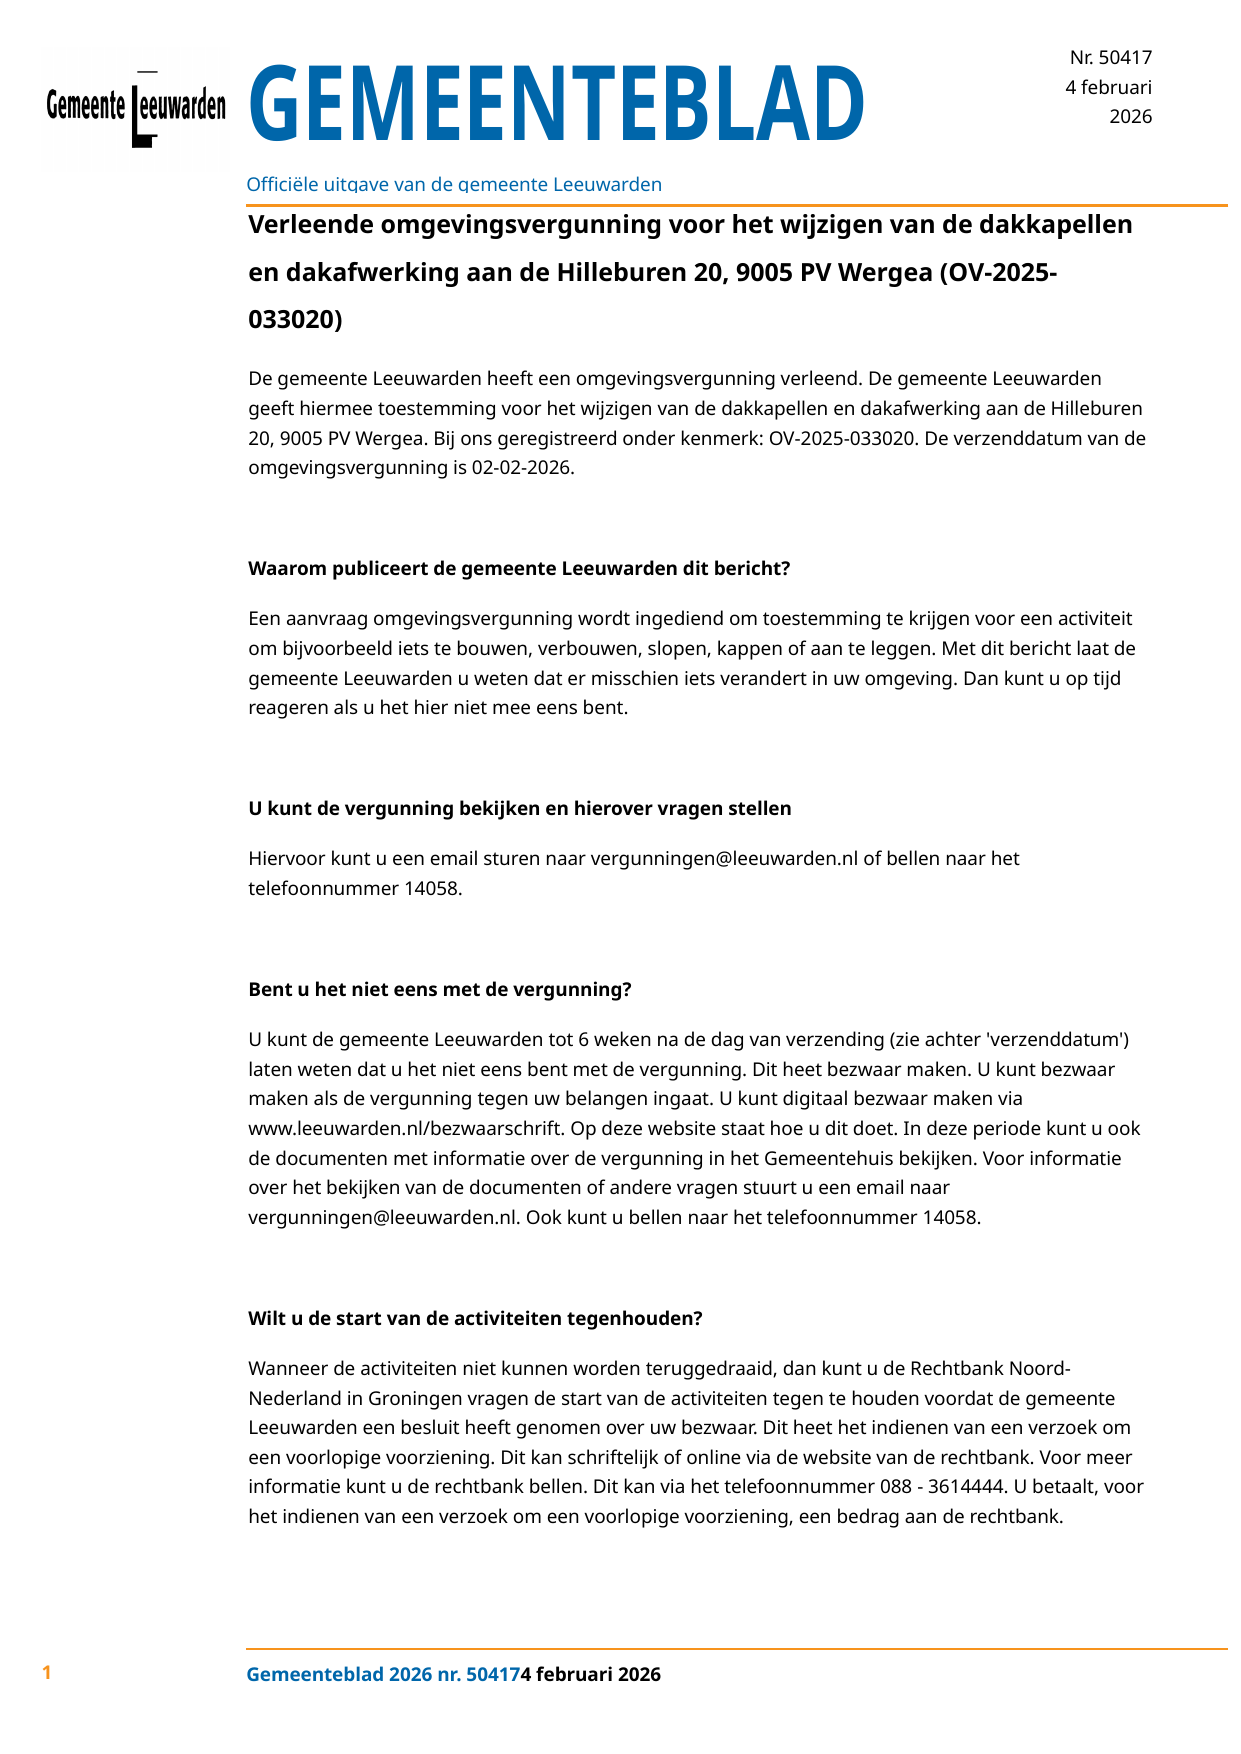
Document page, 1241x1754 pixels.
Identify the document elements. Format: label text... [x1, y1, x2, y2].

text Wilt u de start van de activiteiten tegenhouden? [248, 1305, 1152, 1330]
text U kunt de vergunning bekijken en hierover vragen stellen [248, 795, 1152, 821]
text Verleende omgevingsvergunning voor het wijzigen van de dakkapellen en dakafwerking aan de Hilleburen 20, 9005 PV Wergea (OV-2025-033020) [248, 207, 1152, 336]
picture [41, 47, 231, 172]
text U kunt de gemeente Leeuwarden tot 6 weken na de dag van verzending (zie achter 'verzenddatum') laten weten dat u het niet eens bent met de vergunning. Dit heet bezwaar maken. U kunt bezwaar maken als de vergunning tegen uw belangen ingaat. U kunt digitaal bezwaar maken via www.leeuwarden.nl/bezwaarschrift. Op deze website staat hoe u dit doet. In deze periode kunt u ook de documenten met informatie over de vergunning in het Gemeentehuis bekijken. Voor informatie over het bekijken van de documenten of andere vragen stuurt u een email naar vergunningen@leeuwarden.nl. Ook kunt u bellen naar het telefoonnummer 14058. [248, 1026, 1152, 1229]
text Een aanvraag omgevingsvergunning wordt ingediend om toestemming te krijgen voor een activiteit om bijvoorbeeld iets te bouwen, verbouwen, slopen, kappen of aan te leggen. Met dit bericht laat de gemeente Leeuwarden u weten dat er misschien iets verandert in uw omgeving. Dan kunt u op tijd reageren als u het hier niet mee eens bent. [248, 606, 1152, 720]
text Wanneer de activiteiten niet kunnen worden teruggedraaid, dan kunt u de Rechtbank Noord-Nederland in Groningen vragen de start van de activiteiten tegen te houden voordat de gemeente Leeuwarden een besluit heeft genomen over uw bezwaar. Dit heet het indienen van een verzoek om een voorlopige voorziening. Dit kan schriftelijk of online via de website van de rechtbank. Voor meer informatie kunt u de rechtbank bellen. Dit kan via het telefoonnummer 088 - 3614444. U betaalt, voor het indienen van een verzoek om een voorlopige voorziening, een bedrag aan de rechtbank. [248, 1355, 1152, 1529]
text Hiervoor kunt u een email sturen naar vergunningen@leeuwarden.nl of bellen naar het telefoonnummer 14058. [248, 846, 1152, 901]
text Bent u het niet eens met de vergunning? [248, 976, 1152, 1002]
text Waarom publiceert de gemeente Leeuwarden dit bericht? [248, 555, 1152, 581]
text De gemeente Leeuwarden heeft een omgevingsvergunning verleend. De gemeente Leeuwarden geeft hiermee toestemming voor het wijzigen van de dakkapellen en dakafwerking aan de Hilleburen 20, 9005 PV Wergea. Bij ons geregistreerd onder kenmerk: OV-2025-033020. De verzenddatum van de omgevingsvergunning is 02-02-2026. [248, 366, 1152, 480]
